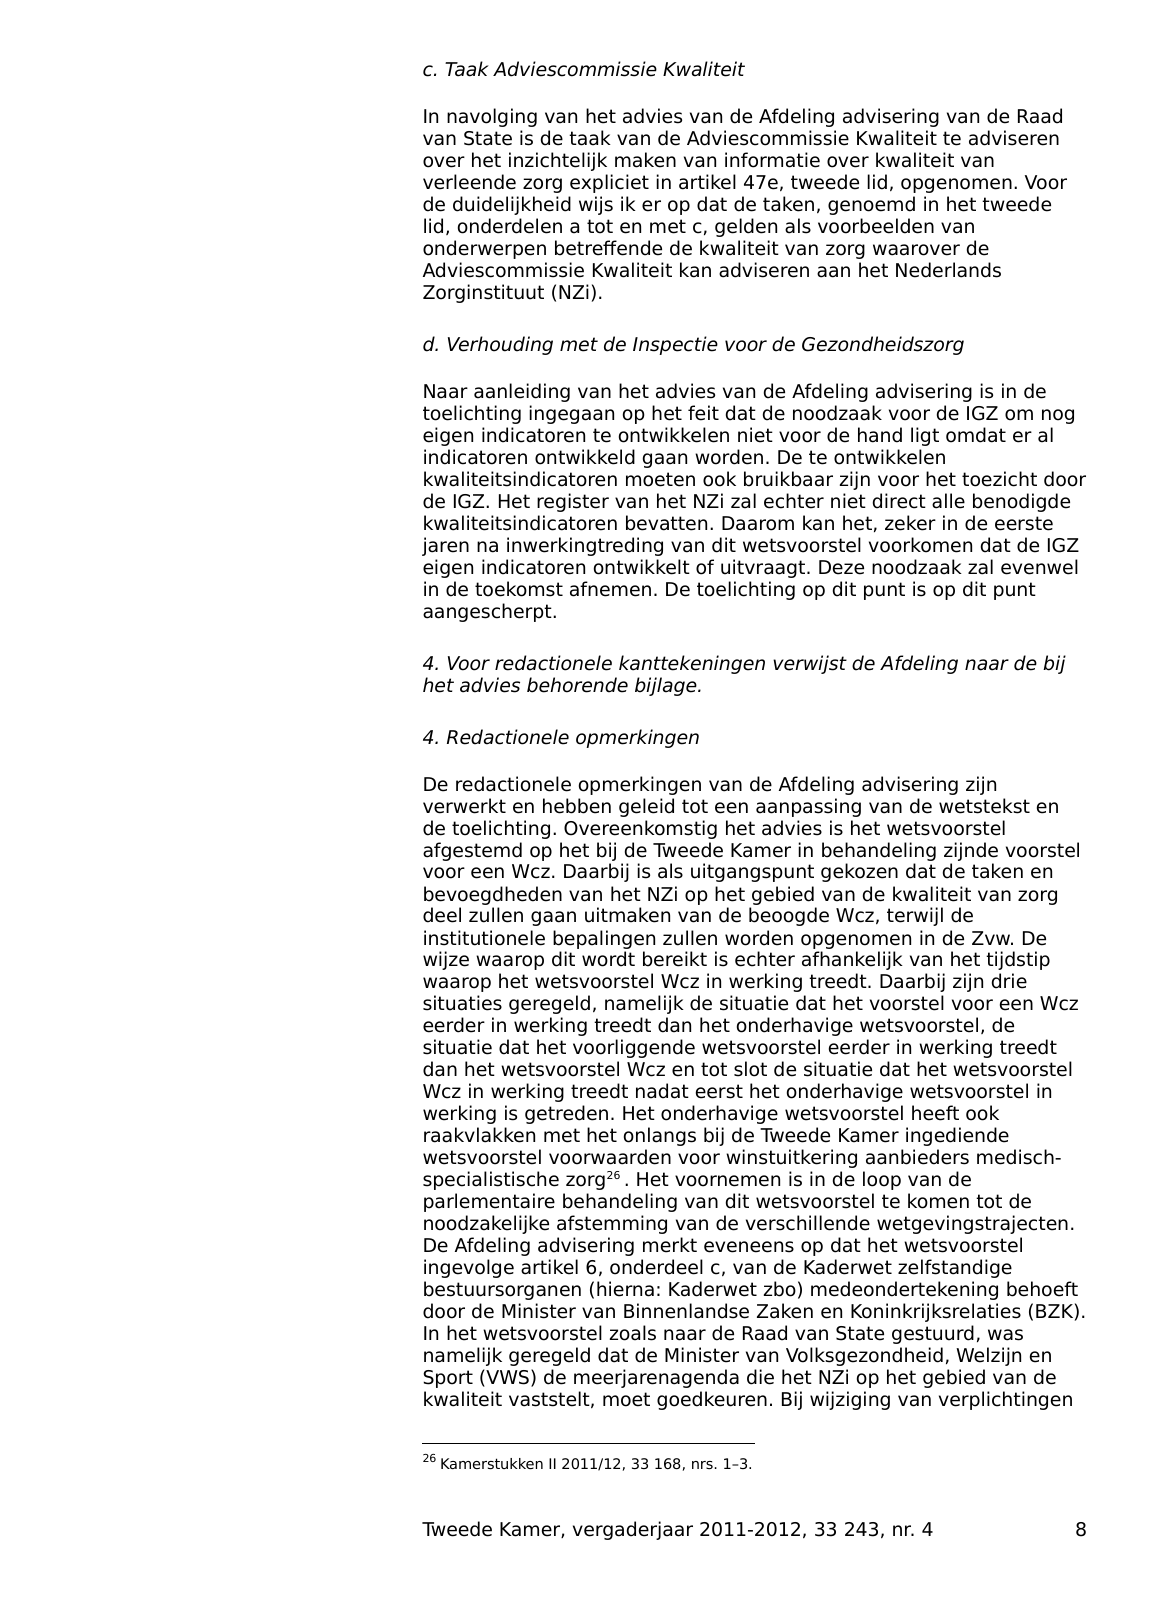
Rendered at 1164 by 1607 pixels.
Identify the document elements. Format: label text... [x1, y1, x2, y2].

subtitle 4. Redactionele opmerkingen [422, 727, 1087, 748]
subtitle c. Taak Adviescommissie Kwaliteit [422, 59, 1087, 81]
subtitle d. Verhouding met de Inspectie voor de Gezondheidszorg [422, 334, 1087, 356]
text In navolging van het advies van de Afdeling advisering van de Raad van State is de taak van de Adviescommissie Kwaliteit te adviseren over het inzichtelijk maken van informatie over kwaliteit van verleende zorg expliciet in artikel 47e, tweede lid, opgenomen. Voor de duidelijkheid wijs ik er op dat de taken, genoemd in het tweede lid, onderdelen a tot en met c, gelden als voorbeelden van onderwerpen betreffende de kwaliteit van zorg waarover de Adviescommissie Kwaliteit kan adviseren aan het Nederlands Zorginstituut (NZi). [422, 106, 1087, 304]
text De Afdeling advisering merkt eveneens op dat het wetsvoorstel ingevolge artikel 6, onderdeel c, van de Kaderwet zelfstandige bestuursorganen (hierna: Kaderwet zbo) medeondertekening behoeft door de Minister van Binnenlandse Zaken en Koninkrijksrelaties (BZK). In het wetsvoorstel zoals naar de Raad van State gestuurd, was namelijk geregeld dat de Minister van Volksgezondheid, Welzijn en Sport (VWS) de meerjarenagenda die het NZi op het gebied van de kwaliteit vaststelt, moet goedkeuren. Bij wijziging van verplichtingen [422, 1235, 1087, 1411]
text Naar aanleiding van het advies van de Afdeling advisering is in de toelichting ingegaan op het feit dat de noodzaak voor de IGZ om nog eigen indicatoren te ontwikkelen niet voor de hand ligt omdat er al indicatoren ontwikkeld gaan worden. De te ontwikkelen kwaliteitsindicatoren moeten ook bruikbaar zijn voor het toezicht door de IGZ. Het register van het NZi zal echter niet direct alle benodigde kwaliteitsindicatoren bevatten. Daarom kan het, zeker in de eerste jaren na inwerkingtreding van dit wetsvoorstel voorkomen dat de IGZ eigen indicatoren ontwikkelt of uitvraagt. Deze noodzaak zal evenwel in de toekomst afnemen. De toelichting op dit punt is op dit punt aangescherpt. [422, 381, 1087, 623]
text Kamerstukken II 2011/12, 33 168, nrs. 1–3. [422, 1452, 1087, 1474]
subtitle 4. Voor redactionele kanttekeningen verwijst de Afdeling naar de bij het advies behorende bijlage. [422, 653, 1087, 697]
text De redactionele opmerkingen van de Afdeling advisering zijn verwerkt en hebben geleid tot een aanpassing van de wetstekst en de toelichting. Overeenkomstig het advies is het wetsvoorstel afgestemd op het bij de Tweede Kamer in behandeling zijnde voorstel voor een Wcz. Daarbij is als uitgangspunt gekozen dat de taken en bevoegdheden van het NZi op het gebied van de kwaliteit van zorg deel zullen gaan uitmaken van de beoogde Wcz, terwijl de institutionele bepalingen zullen worden opgenomen in de Zvw. De wijze waarop dit wordt bereikt is echter afhankelijk van het tijdstip waarop het wetsvoorstel Wcz in werking treedt. Daarbij zijn drie situaties geregeld, namelijk de situatie dat het voorstel voor een Wcz eerder in werking treedt dan het onderhavige wetsvoorstel, de situatie dat het voorliggende wetsvoorstel eerder in werking treedt dan het wetsvoorstel Wcz en tot slot de situatie dat het wetsvoorstel Wcz in werking treedt nadat eerst het onderhavige wetsvoorstel in werking is getreden. Het onderhavige wetsvoorstel heeft ook raakvlakken met het onlangs bij de Tweede Kamer ingediende wetsvoorstel voorwaarden voor winstuitkering aanbieders medisch-specialistische zorg. Het voornemen is in de loop van de parlementaire behandeling van dit wetsvoorstel te komen tot de noodzakelijke afstemming van de verschillende wetgevingstrajecten. [422, 773, 1087, 1235]
